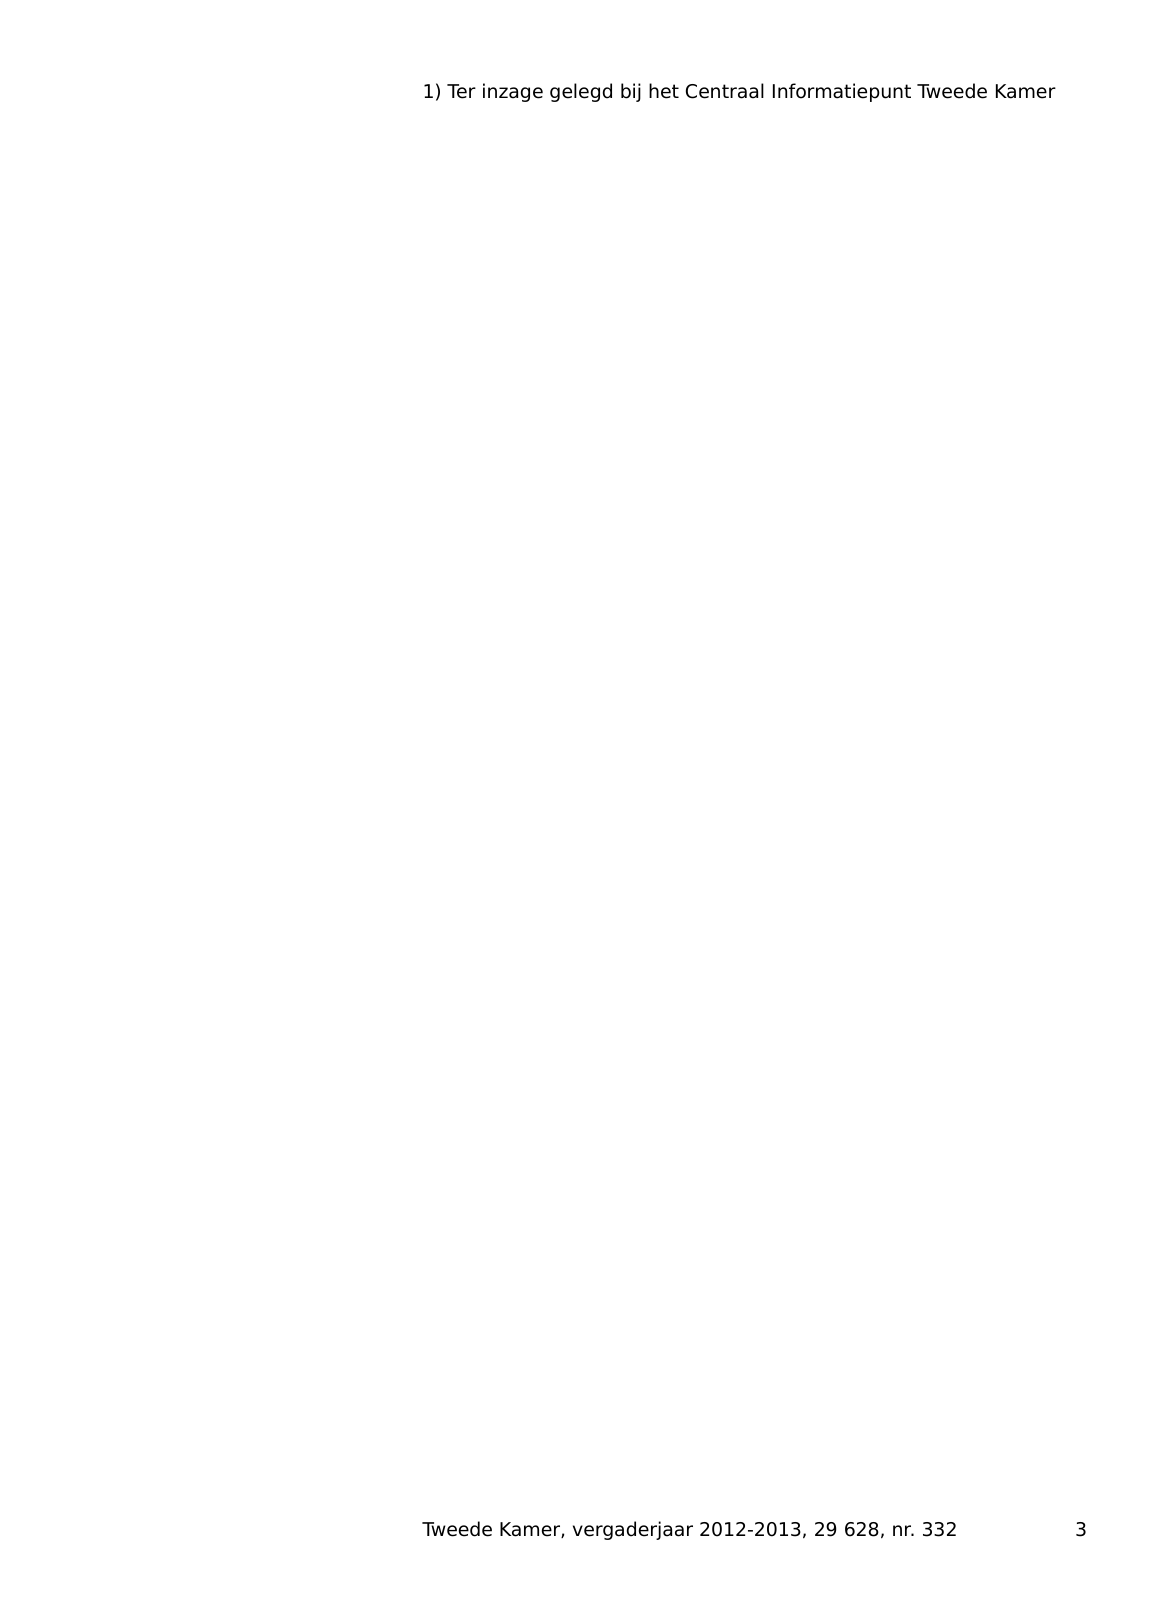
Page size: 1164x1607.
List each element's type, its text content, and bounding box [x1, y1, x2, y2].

text 1) Ter inzage gelegd bij het Centraal Informatiepunt Tweede Kamer [422, 81, 1087, 103]
